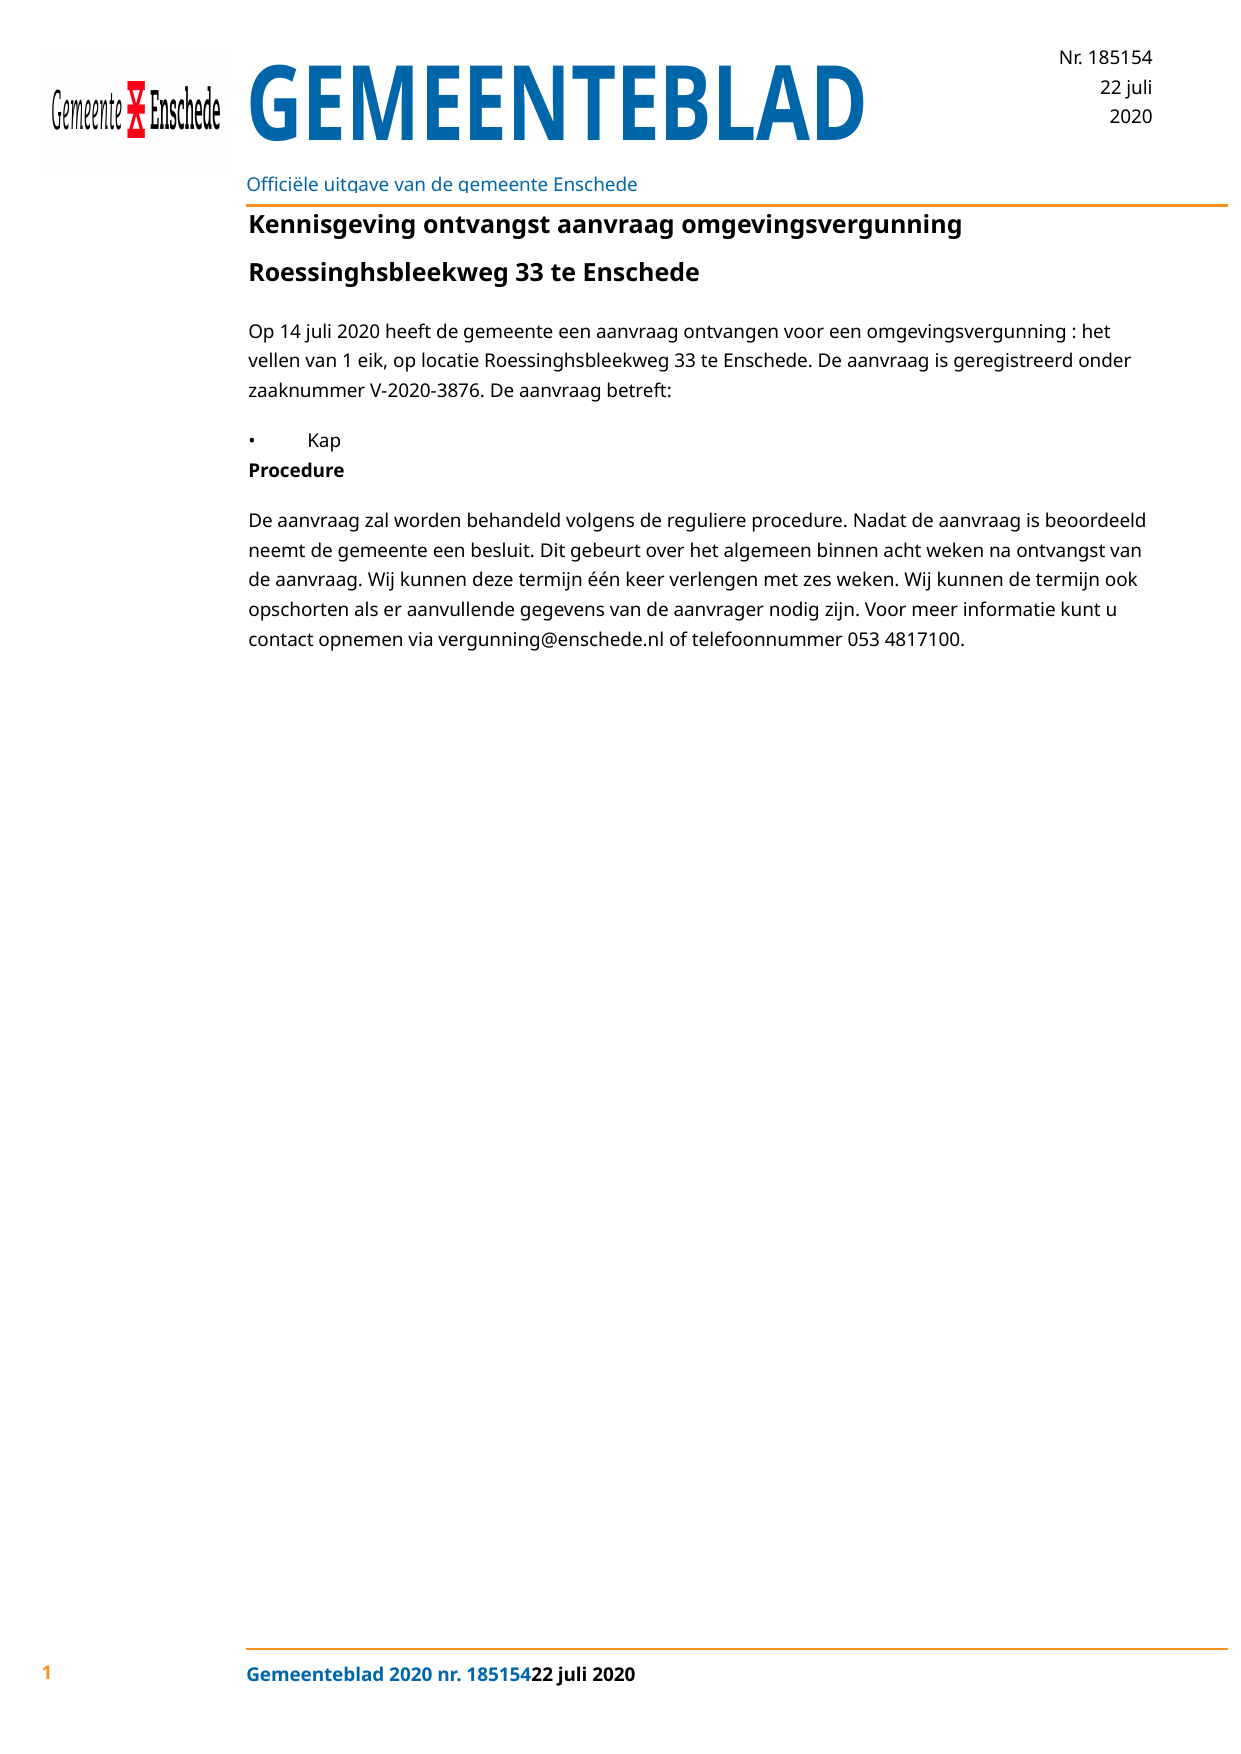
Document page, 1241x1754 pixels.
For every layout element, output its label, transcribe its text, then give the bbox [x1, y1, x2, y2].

picture [41, 47, 231, 172]
list Kap [248, 427, 1152, 453]
text Kennisgeving ontvangst aanvraag omgevingsvergunning Roessinghsbleekweg 33 te Enschede [248, 207, 1152, 288]
text Op 14 juli 2020 heeft de gemeente een aanvraag ontvangen voor een omgevingsvergunning : het vellen van 1 eik, op locatie Roessinghsbleekweg 33 te Enschede. De aanvraag is geregistreerd onder zaaknummer V-2020-3876. De aanvraag betreft: [248, 318, 1152, 403]
text Procedure [248, 457, 1152, 483]
text De aanvraag zal worden behandeld volgens de reguliere procedure. Nadat de aanvraag is beoordeeld neemt de gemeente een besluit. Dit gebeurt over het algemeen binnen acht weken na ontvangst van de aanvraag. Wij kunnen deze termijn één keer verlengen met zes weken. Wij kunnen de termijn ook opschorten als er aanvullende gegevens van de aanvrager nodig zijn. Voor meer informatie kunt u contact opnemen via vergunning@enschede.nl of telefoonnummer 053 4817100. [248, 507, 1152, 652]
